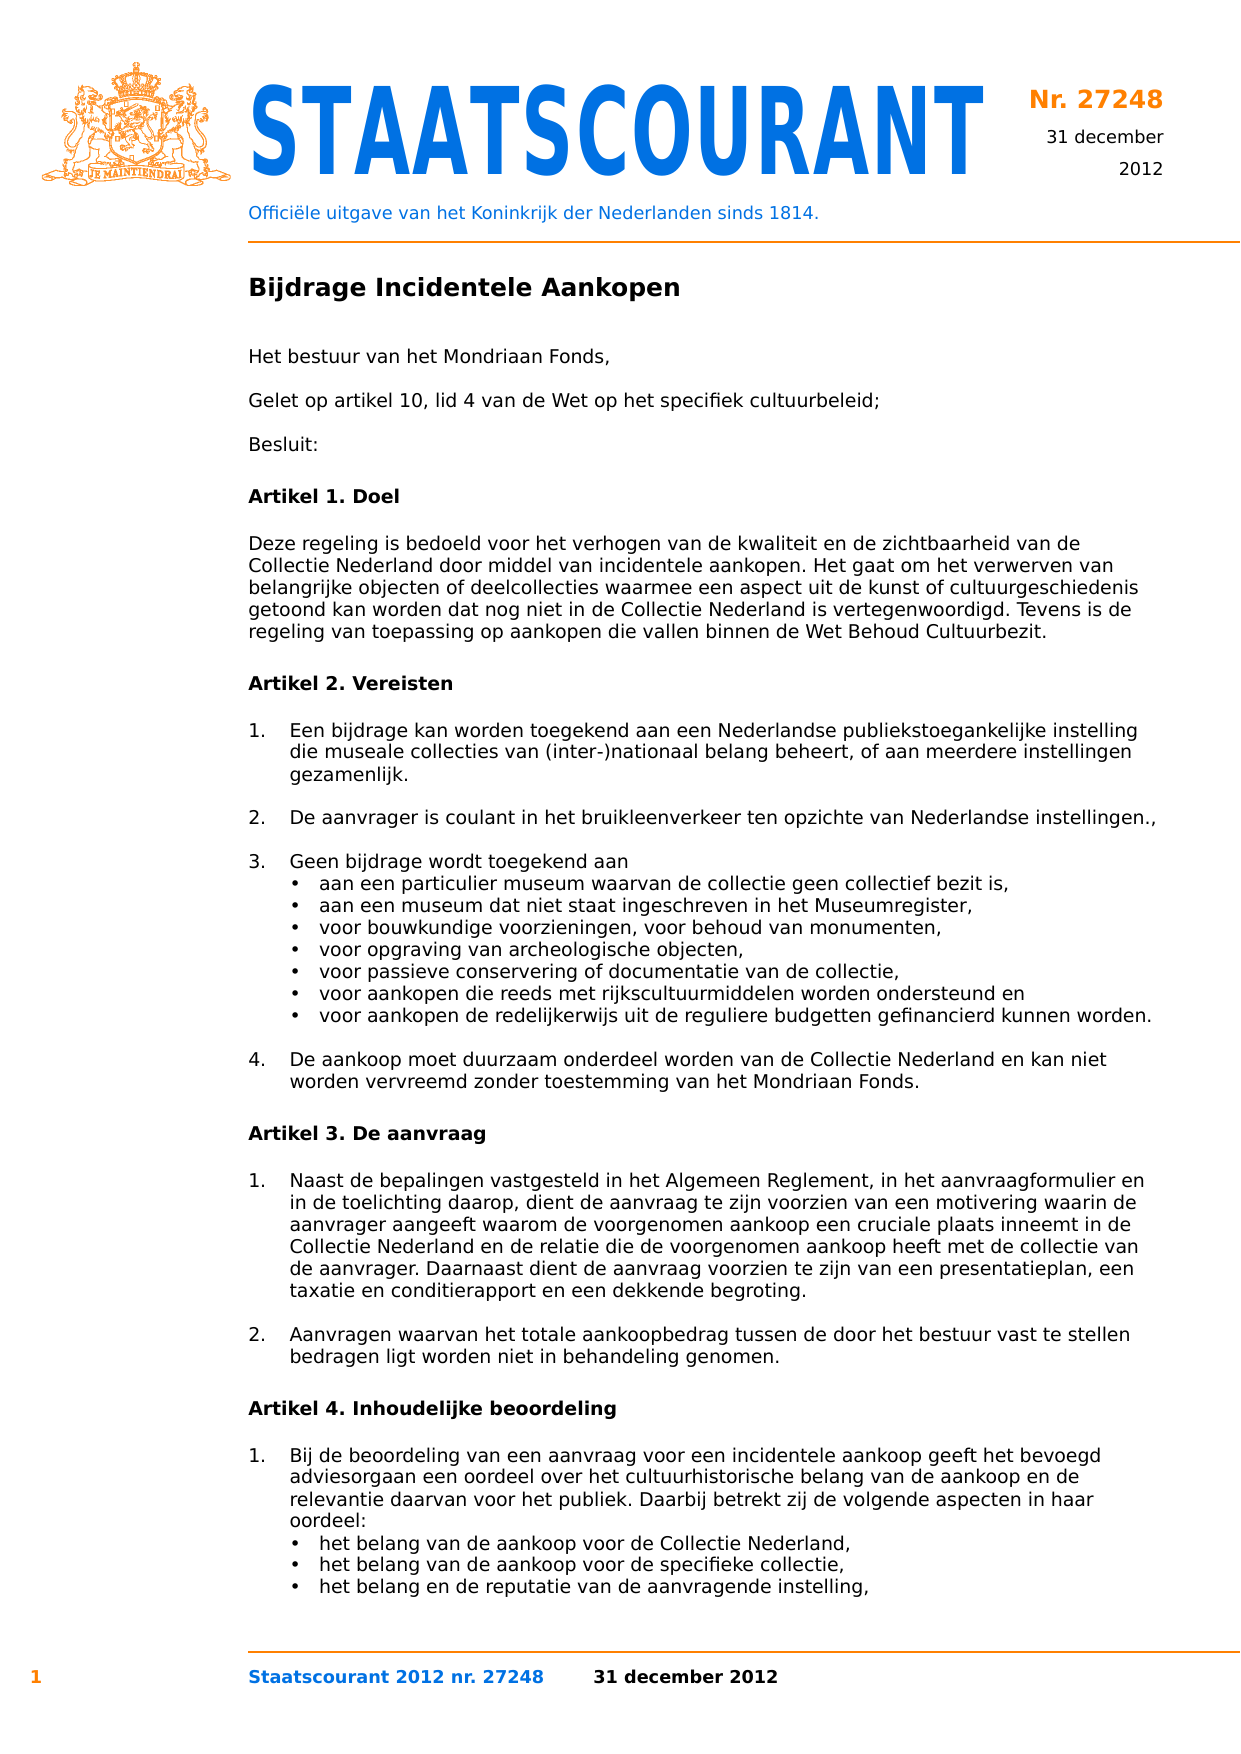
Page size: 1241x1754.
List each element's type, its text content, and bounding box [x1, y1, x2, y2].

subtitle Artikel 1. Doel [248, 486, 1163, 508]
table_header Nr. 27248 [998, 62, 1240, 121]
text 2. De aanvrager is coulant in het bruikleenverkeer ten opzichte van Nederlandse instellingen., [248, 807, 1163, 829]
table_header [25, 62, 248, 241]
text • voor opgraving van archeologische objecten, [289, 939, 1163, 961]
text 1. Bij de beoordeling van een aanvraag voor een incidentele aankoop geeft het bevoegd adviesorgaan een oordeel over het cultuurhistorische belang van de aankoop en de relevantie daarvan voor het publiek. Daarbij betrekt zij de volgende aspecten in haar oordeel: [248, 1444, 1163, 1532]
text • voor aankopen de redelijkerwijs uit de reguliere budgetten gefinancierd kunnen worden. [289, 1005, 1163, 1027]
text 1. Naast de bepalingen vastgesteld in het Algemeen Reglement, in het aanvraagformulier en in de toelichting daarop, dient de aanvraag te zijn voorzien van een motivering waarin de aanvrager aangeeft waarom de voorgenomen aankoop een cruciale plaats inneemt in de Collectie Nederland en de relatie die de voorgenomen aankoop heeft met de collectie van de aanvrager. Daarnaast dient de aanvraag voorzien te zijn van een presentatieplan, een taxatie en conditierapport en een dekkende begroting. [248, 1170, 1163, 1302]
text Deze regeling is bedoeld voor het verhogen van de kwaliteit en de zichtbaarheid van de Collectie Nederland door middel van incidentele aankopen. Het gaat om het verwerven van belangrijke objecten of deelcollecties waarmee een aspect uit de kunst of cultuurgeschiedenis getoond kan worden dat nog niet in de Collectie Nederland is vertegenwoordigd. Tevens is de regeling van toepassing op aankopen die vallen binnen de Wet Behoud Cultuurbezit. [248, 533, 1163, 642]
text • het belang en de reputatie van de aanvragende instelling, [289, 1576, 1163, 1598]
table_cell 2012 [998, 153, 1240, 203]
table_header STAATSCOURANT [248, 62, 998, 203]
text • het belang van de aankoop voor de specifieke collectie, [289, 1554, 1163, 1576]
text 1. Een bijdrage kan worden toegekend aan een Nederlandse publiekstoegankelijke instelling die museale collecties van (inter‑)nationaal belang beheert, of aan meerdere instellingen gezamenlijk. [248, 719, 1163, 785]
text 3. Geen bijdrage wordt toegekend aan [248, 851, 1163, 873]
subtitle Artikel 2. Vereisten [248, 672, 1163, 694]
text • voor bouwkundige voorzieningen, voor behoud van monumenten, [289, 917, 1163, 939]
text • aan een museum dat niet staat ingeschreven in het Museumregister, [289, 895, 1163, 917]
table_cell 31 december [998, 121, 1240, 153]
subtitle Artikel 3. De aanvraag [248, 1123, 1163, 1145]
subtitle Artikel 4. Inhoudelijke beoordeling [248, 1397, 1163, 1419]
subtitle Bijdrage Incidentele Aankopen [248, 273, 1163, 302]
text • voor passieve conservering of documentatie van de collectie, [289, 961, 1163, 983]
text Het bestuur van het Mondriaan Fonds, [248, 346, 1163, 368]
text • aan een particulier museum waarvan de collectie geen collectief bezit is, [289, 873, 1163, 895]
text • het belang van de aankoop voor de Collectie Nederland, [289, 1532, 1163, 1554]
picture [41, 62, 231, 186]
text • voor aankopen die reeds met rijkscultuurmiddelen worden ondersteund en [289, 983, 1163, 1005]
table_cell Officiële uitgave van het Koninkrijk der Nederlanden sinds 1814. [248, 203, 1240, 241]
text Gelet op artikel 10, lid 4 van de Wet op het specifiek cultuurbeleid; [248, 390, 1163, 412]
text Besluit: [248, 434, 1163, 456]
text 4. De aankoop moet duurzaam onderdeel worden van de Collectie Nederland en kan niet worden vervreemd zonder toestemming van het Mondriaan Fonds. [248, 1049, 1163, 1093]
text 2. Aanvragen waarvan het totale aankoopbedrag tussen de door het bestuur vast te stellen bedragen ligt worden niet in behandeling genomen. [248, 1323, 1163, 1367]
